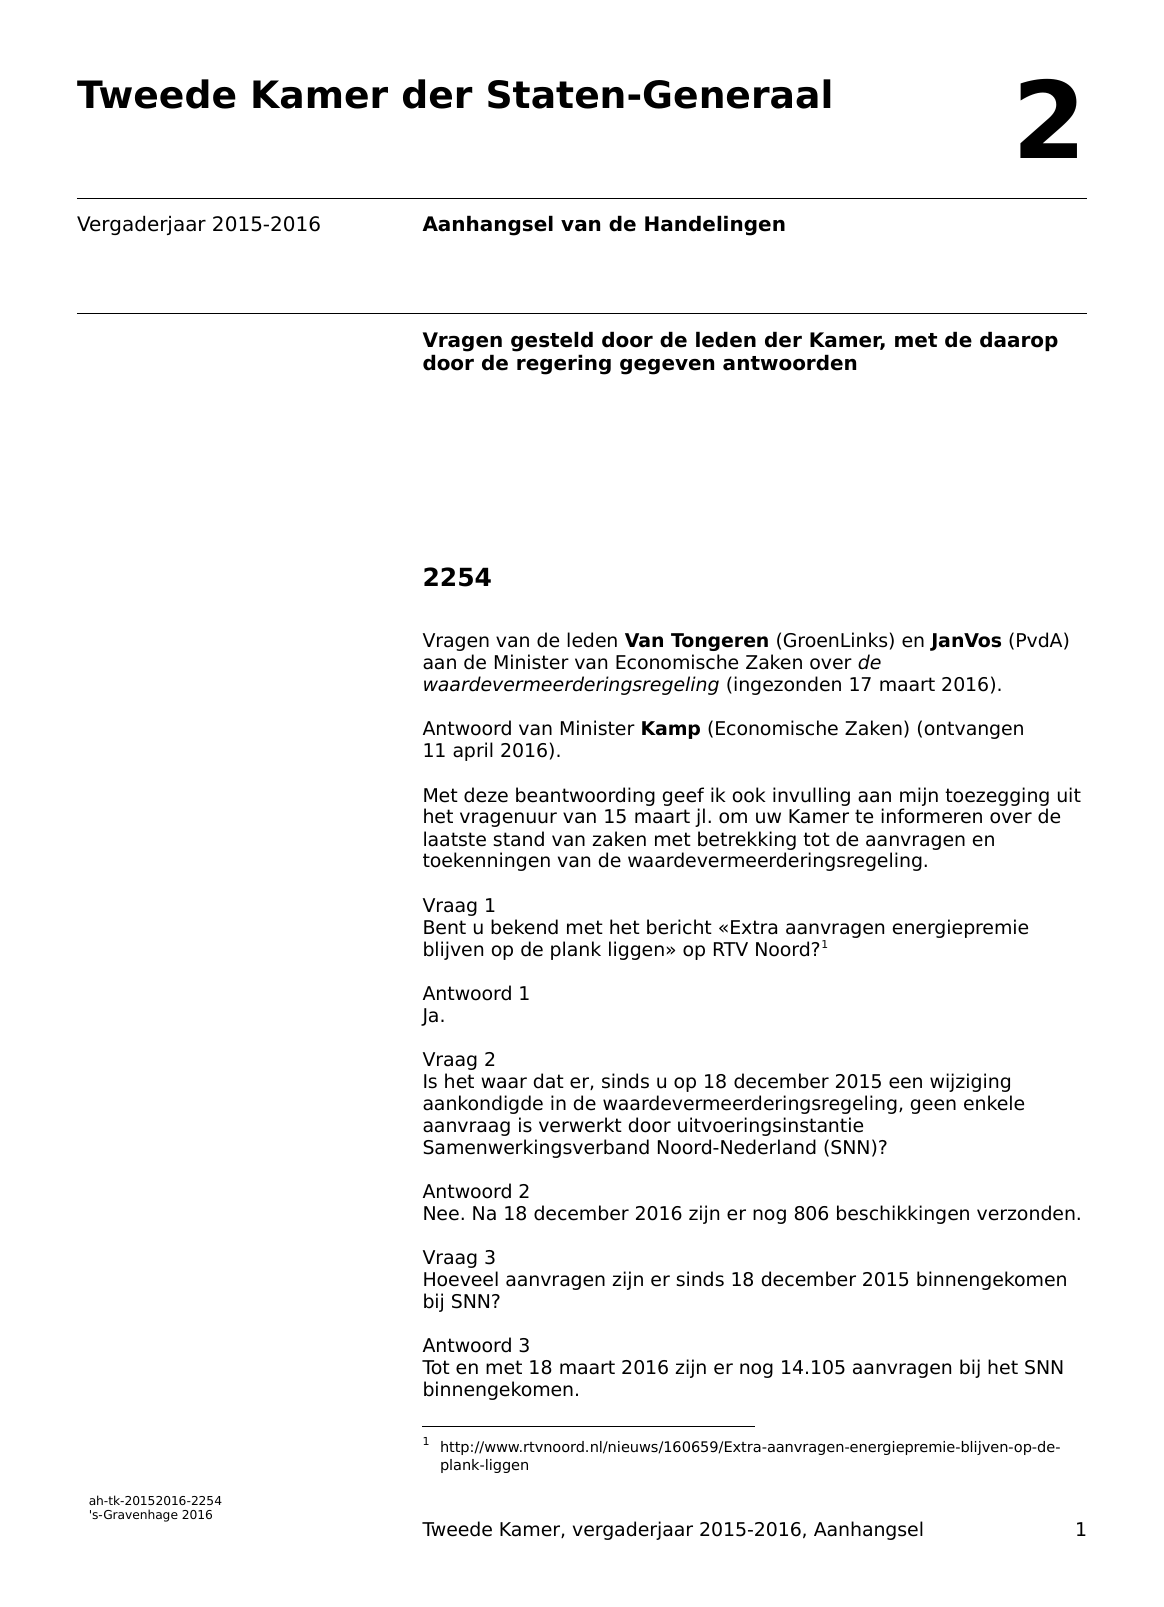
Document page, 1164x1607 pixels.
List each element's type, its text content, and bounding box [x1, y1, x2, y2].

text Ja. [422, 1005, 1087, 1027]
text Antwoord 3 [422, 1335, 1087, 1357]
table_cell Vergaderjaar 2015-2016 [77, 199, 422, 313]
text Nee. Na 18 december 2016 zijn er nog 806 beschikkingen verzonden. [422, 1203, 1087, 1225]
text Is het waar dat er, sinds u op 18 december 2015 een wijziging aankondigde in de waardevermeerderingsregeling, geen enkele aanvraag is verwerkt door uitvoeringsinstantie Samenwerkingsverband Noord-Nederland (SNN)? [422, 1071, 1087, 1159]
table_cell Aanhangsel van de Handelingen [422, 199, 1087, 313]
table_cell [77, 314, 422, 375]
text Vraag 3 [422, 1247, 1087, 1269]
text Tot en met 18 maart 2016 zijn er nog 14.105 aanvragen bij het SNN binnengekomen. [422, 1357, 1087, 1401]
text Met deze beantwoording geef ik ook invulling aan mijn toezegging uit het vragenuur van 15 maart jl. om uw Kamer te informeren over de laatste stand van zaken met betrekking tot de aanvragen en toekenningen van de waardevermeerderingsregeling. [422, 784, 1087, 872]
text 's-Gravenhage 2016 [88, 1508, 323, 1522]
text http://www.rtvnoord.nl/nieuws/160659/Extra-aanvragen-energiepremie-blijven-op-de-plank-liggen [422, 1435, 1087, 1474]
table_header Tweede Kamer der Staten-Generaal [77, 59, 886, 198]
text Vragen van de leden Van Tongeren (GroenLinks) en JanVos (PvdA) aan de Minister van Economische Zaken over de waardevermeerderingsregeling (ingezonden 17 maart 2016). [422, 630, 1087, 696]
text Vraag 2 [422, 1049, 1087, 1071]
text Antwoord 2 [422, 1181, 1087, 1203]
text Hoeveel aanvragen zijn er sinds 18 december 2015 binnengekomen bij SNN? [422, 1269, 1087, 1313]
text ah-tk-20152016-2254 [88, 1494, 323, 1508]
text Vraag 1 [422, 894, 1087, 917]
table_cell Vragen gesteld door de leden der Kamer, met de daarop door de regering gegeven antwoorden [422, 314, 1087, 375]
text Bent u bekend met het bericht «Extra aanvragen energiepremie blijven op de plank liggen» op RTV Noord? [422, 917, 1087, 961]
text Antwoord 1 [422, 983, 1087, 1005]
text 2254 [422, 563, 1087, 592]
table_header 2 [886, 59, 1087, 198]
text Antwoord van Minister Kamp (Economische Zaken) (ontvangen 11 april 2016). [422, 718, 1087, 762]
